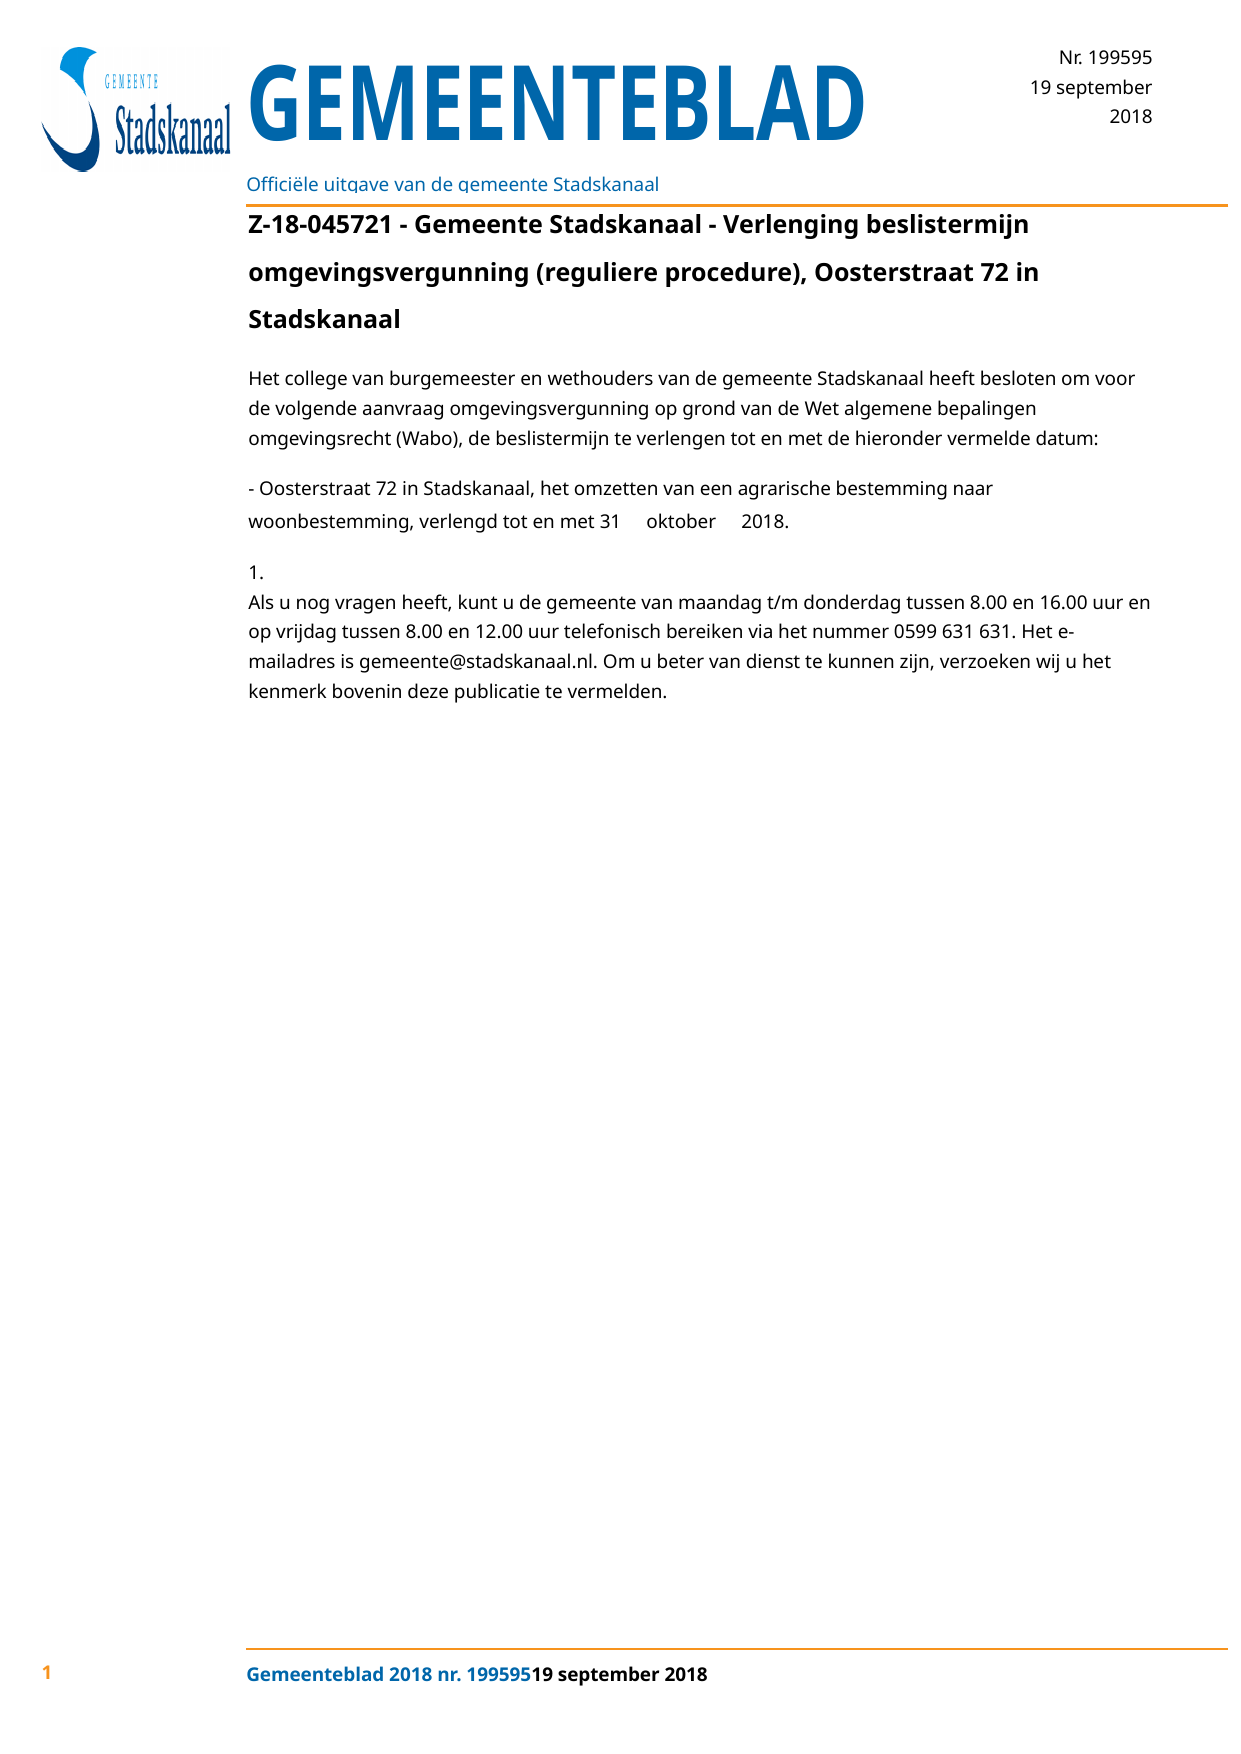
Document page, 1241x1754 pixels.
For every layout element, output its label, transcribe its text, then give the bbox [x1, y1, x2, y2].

text Het college van burgemeester en wethouders van de gemeente Stadskanaal heeft besloten om voor de volgende aanvraag omgevingsvergunning op grond van de Wet algemene bepalingen omgevingsrecht (Wabo), de beslistermijn te verlengen tot en met de hieronder vermelde datum: [248, 366, 1152, 450]
text Als u nog vragen heeft, kunt u de gemeente van maandag t/m donderdag tussen 8.00 en 16.00 uur en op vrijdag tussen 8.00 en 12.00 uur telefonisch bereiken via het nummer 0599 631 631. Het e-mailadres is gemeente@stadskanaal.nl. Om u beter van dienst te kunnen zijn, verzoeken wij u het kenmerk bovenin deze publicatie te vermelden. [248, 589, 1152, 704]
text Z-18-045721 - Gemeente Stadskanaal - Verlenging beslistermijn omgevingsvergunning (reguliere procedure), Oosterstraat 72 in Stadskanaal [248, 207, 1152, 336]
picture [41, 47, 231, 172]
text - Oosterstraat 72 in Stadskanaal, het omzetten van een agrarische bestemming naar woonbestemming, verlengd tot en met 31 oktober 2018. [248, 475, 1152, 534]
